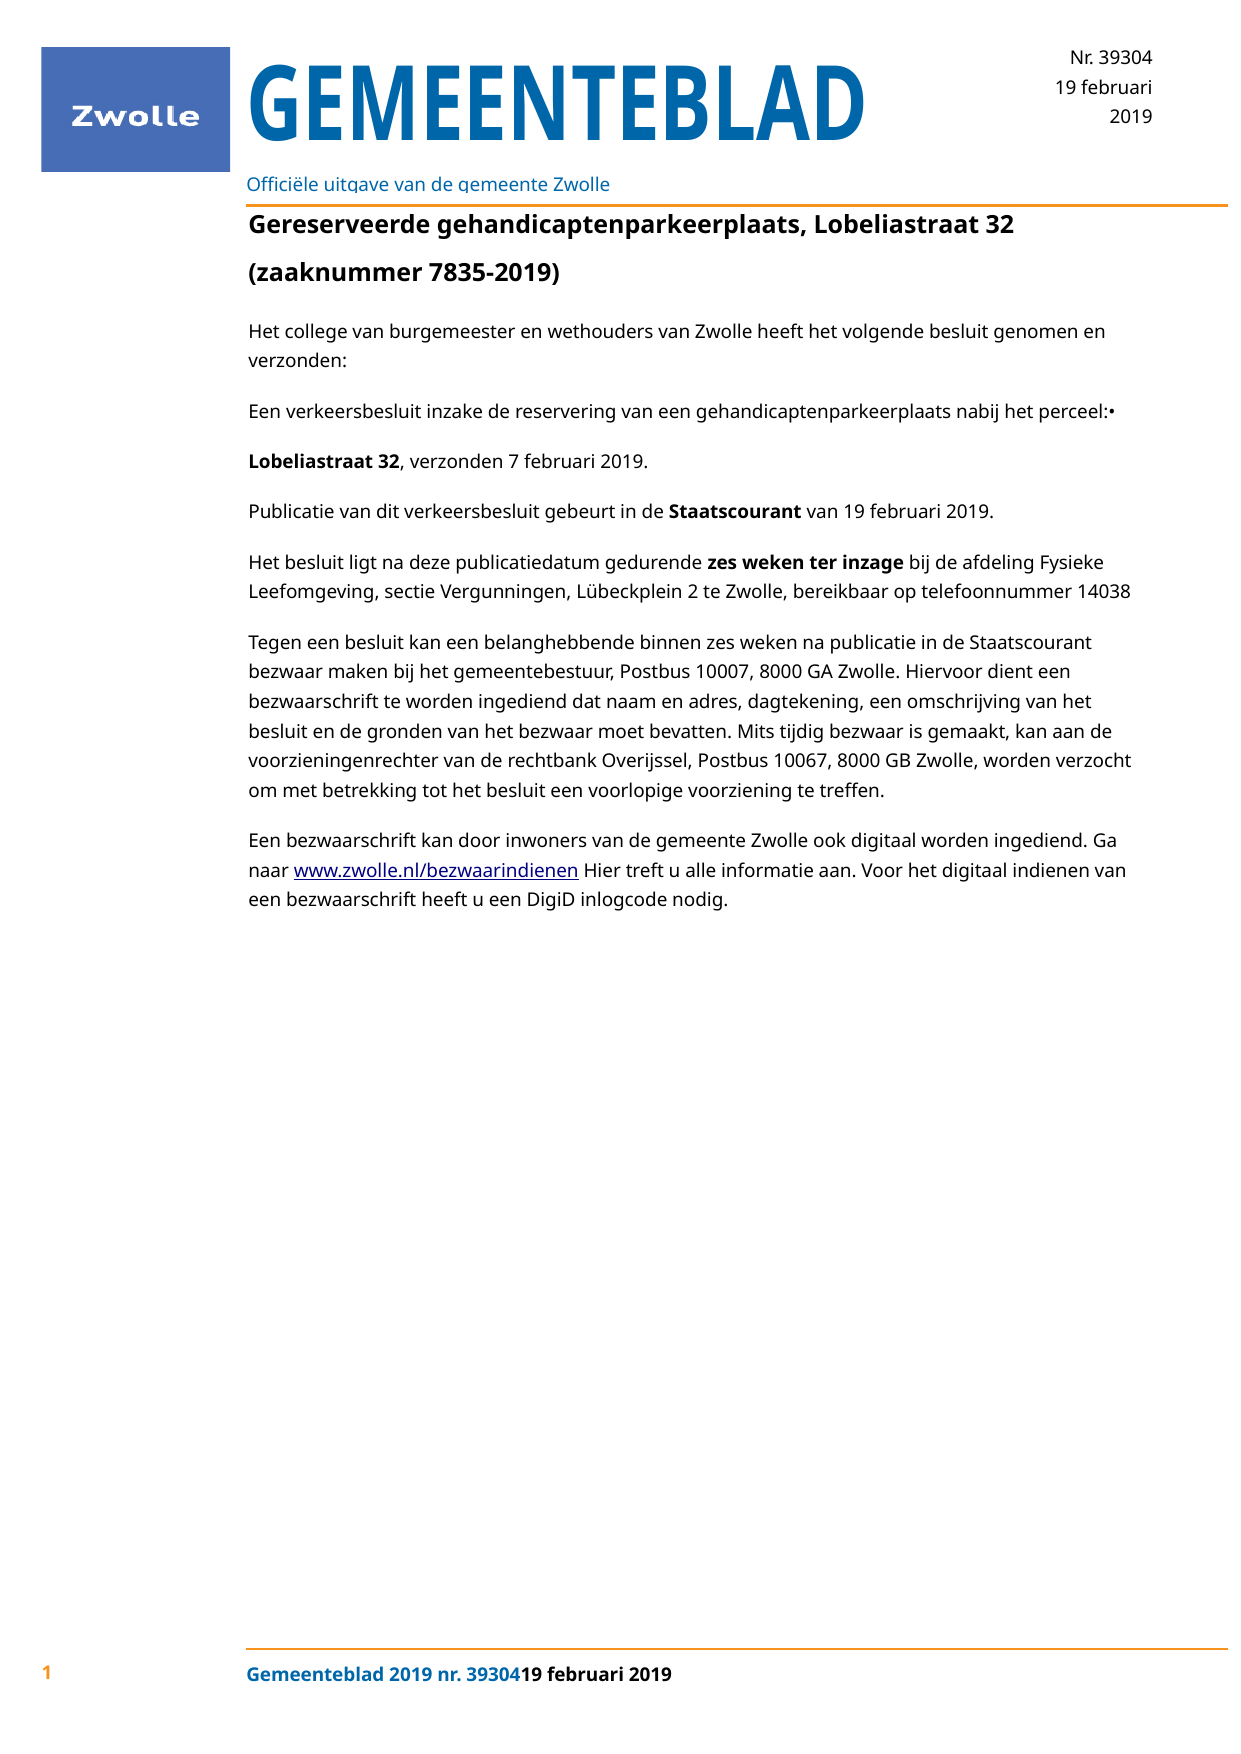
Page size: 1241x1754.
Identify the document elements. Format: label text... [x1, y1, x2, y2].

picture [41, 47, 231, 172]
text Het college van burgemeester en wethouders van Zwolle heeft het volgende besluit genomen en verzonden: [248, 318, 1152, 373]
text Een verkeersbesluit inzake de reservering van een gehandicaptenparkeerplaats nabij het perceel:• [248, 398, 1152, 424]
text Het besluit ligt na deze publicatiedatum gedurende zes weken ter inzage bij de afdeling Fysieke Leefomgeving, sectie Vergunningen, Lübeckplein 2 te Zwolle, bereikbaar op telefoonnummer 14038 [248, 549, 1152, 604]
text Publicatie van dit verkeersbesluit gebeurt in de Staatscourant van 19 februari 2019. [248, 499, 1152, 524]
text Een bezwaarschrift kan door inwoners van de gemeente Zwolle ook digitaal worden ingediend. Ga naar www.zwolle.nl/bezwaarindienen Hier treft u alle informatie aan. Voor het digitaal indienen van een bezwaarschrift heeft u een DigiD inlogcode nodig. [248, 827, 1152, 912]
text Lobeliastraat 32, verzonden 7 februari 2019. [248, 448, 1152, 474]
text Gereserveerde gehandicaptenparkeerplaats, Lobeliastraat 32 (zaaknummer 7835-2019) [248, 207, 1152, 288]
text Tegen een besluit kan een belanghebbende binnen zes weken na publicatie in de Staatscourant bezwaar maken bij het gemeentebestuur, Postbus 10007, 8000 GA Zwolle. Hiervoor dient een bezwaarschrift te worden ingediend dat naam en adres, dagtekening, een omschrijving van het besluit en de gronden van het bezwaar moet bevatten. Mits tijdig bezwaar is gemaakt, kan aan de voorzieningenrechter van de rechtbank Overijssel, Postbus 10067, 8000 GB Zwolle, worden verzocht om met betrekking tot het besluit een voorlopige voorziening te treffen. [248, 629, 1152, 803]
